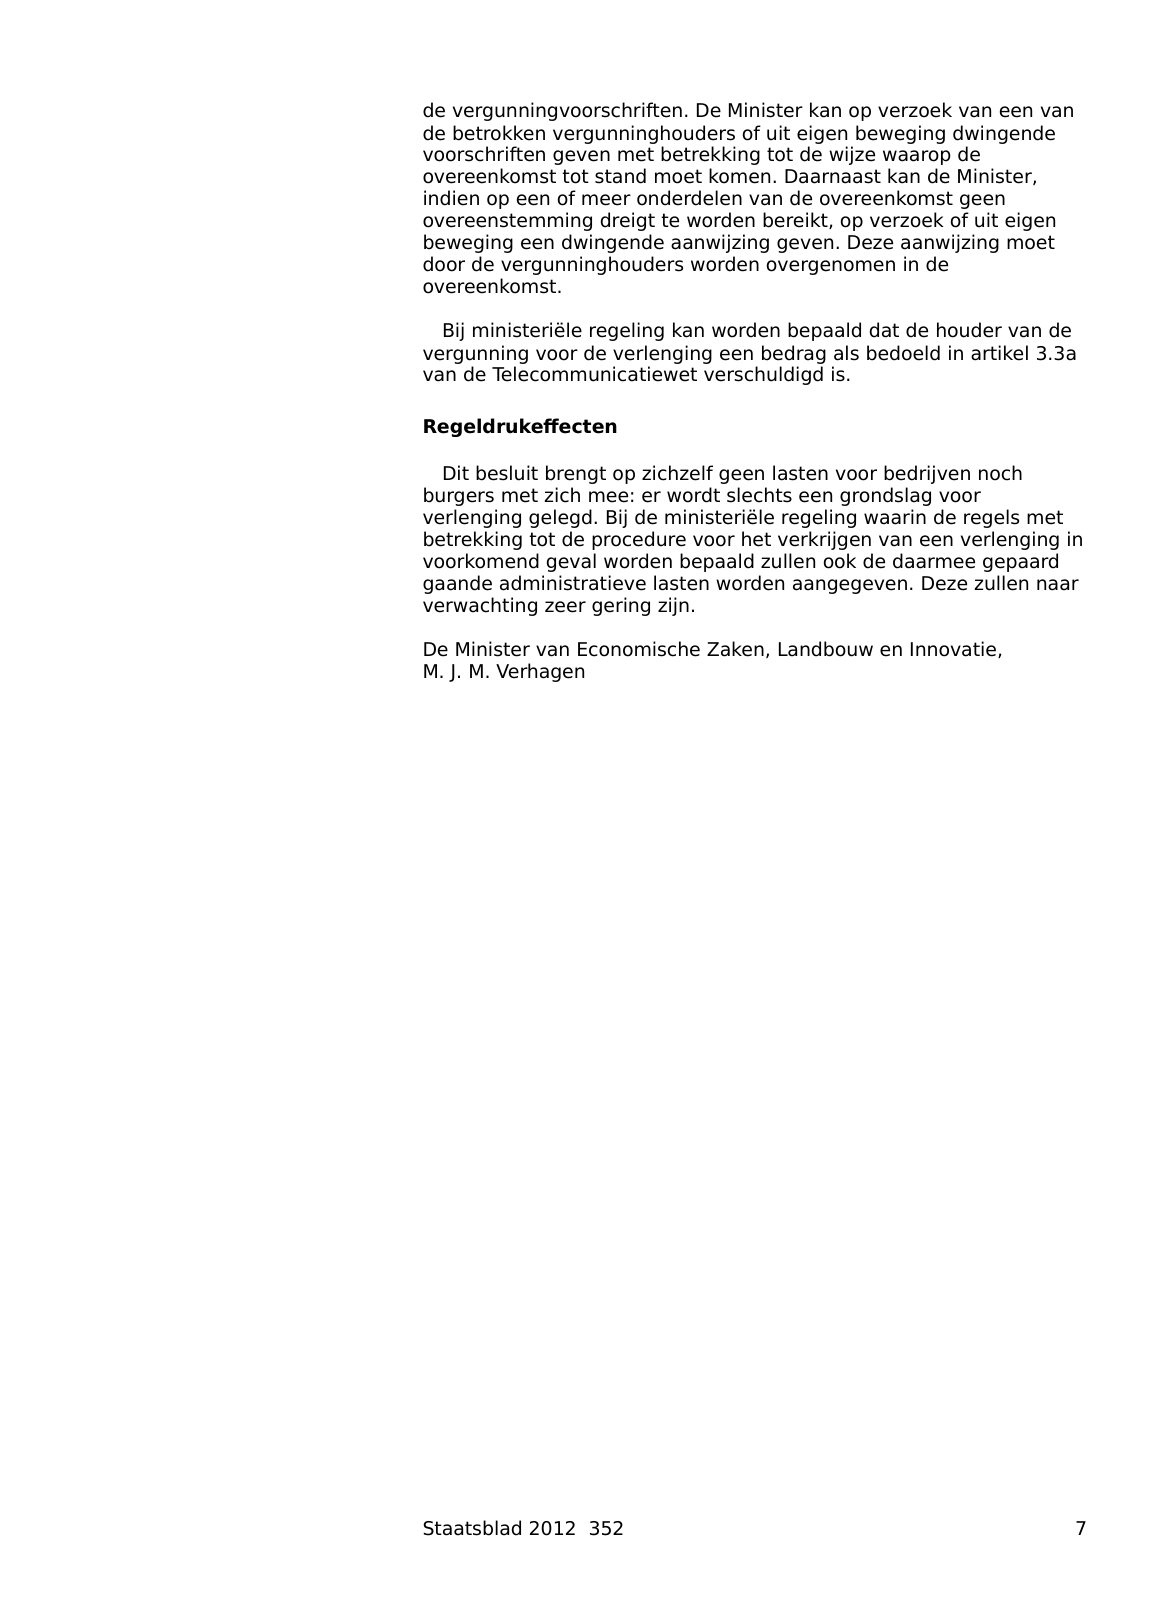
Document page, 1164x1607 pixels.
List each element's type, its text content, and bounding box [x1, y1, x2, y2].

text de vergunningvoorschriften. De Minister kan op verzoek van een van de betrokken vergunninghouders of uit eigen beweging dwingende voorschriften geven met betrekking tot de wijze waarop de overeenkomst tot stand moet komen. Daarnaast kan de Minister, indien op een of meer onderdelen van de overeenkomst geen overeenstemming dreigt te worden bereikt, op verzoek of uit eigen beweging een dwingende aanwijzing geven. Deze aanwijzing moet door de vergunninghouders worden overgenomen in de overeenkomst. [422, 100, 1087, 298]
text De Minister van Economische Zaken, Landbouw en Innovatie, M. J. M. Verhagen [422, 639, 1087, 683]
subtitle Regeldrukeffecten [422, 416, 1087, 438]
text Dit besluit brengt op zichzelf geen lasten voor bedrijven noch burgers met zich mee: er wordt slechts een grondslag voor verlenging gelegd. Bij de ministeriële regeling waarin de regels met betrekking tot de procedure voor het verkrijgen van een verlenging in voorkomend geval worden bepaald zullen ook de daarmee gepaard gaande administratieve lasten worden aangegeven. Deze zullen naar verwachting zeer gering zijn. [422, 463, 1087, 617]
text Bij ministeriële regeling kan worden bepaald dat de houder van de vergunning voor de verlenging een bedrag als bedoeld in artikel 3.3a van de Telecommunicatiewet verschuldigd is. [422, 320, 1087, 386]
